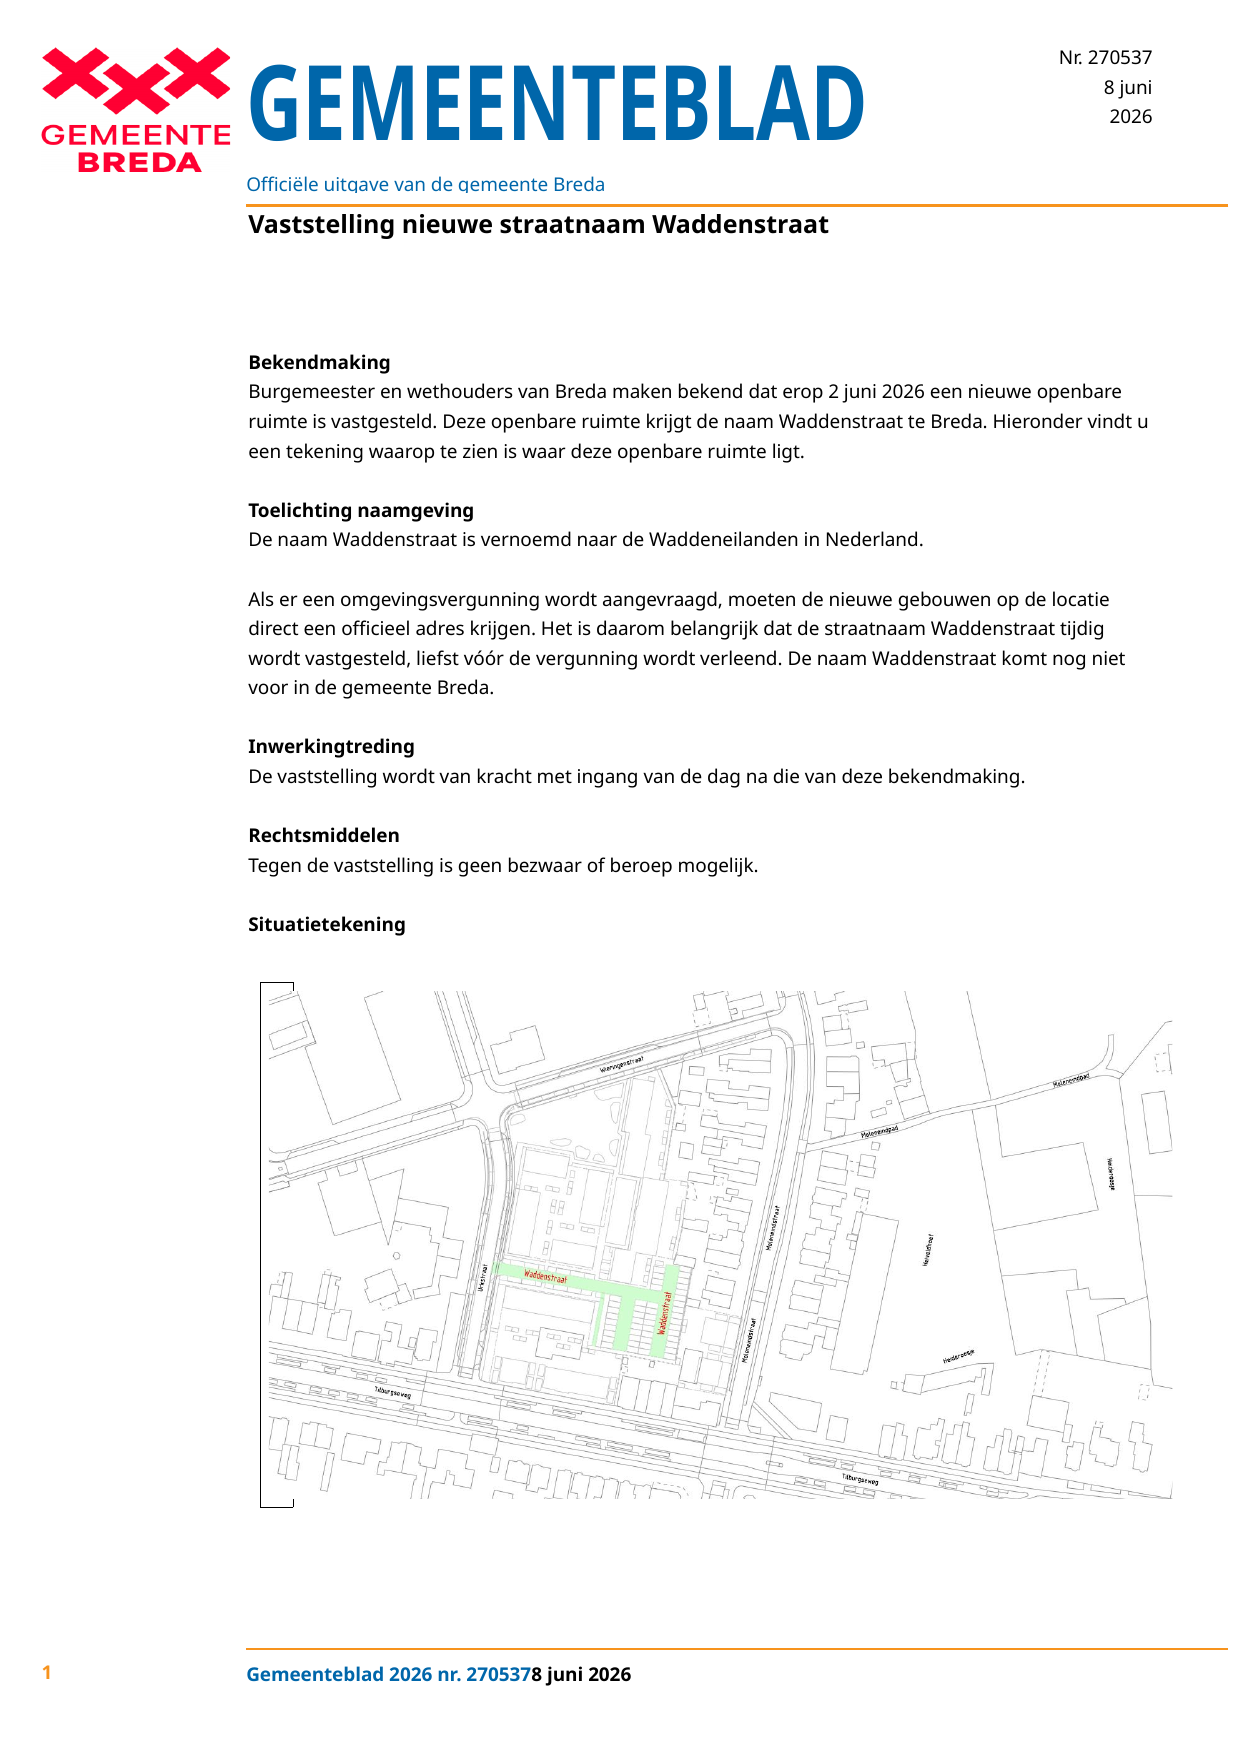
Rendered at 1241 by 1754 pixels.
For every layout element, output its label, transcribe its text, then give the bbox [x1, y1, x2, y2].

text Toelichting naamgeving [248, 497, 1152, 523]
text Rechtsmiddelen [248, 822, 1152, 848]
text Vaststelling nieuwe straatnaam Waddenstraat [248, 207, 1152, 241]
picture [268, 991, 1173, 1499]
text Als er een omgevingsvergunning wordt aangevraagd, moeten de nieuwe gebouwen op de locatie direct een officieel adres krijgen. Het is daarom belangrijk dat de straatnaam Waddenstraat tijdig wordt vastgesteld, liefst vóór de vergunning wordt verleend. De naam Waddenstraat komt nog niet voor in de gemeente Breda. [248, 586, 1152, 700]
text De naam Waddenstraat is vernoemd naar de Waddeneilanden in Nederland. [248, 527, 1152, 552]
text Situatietekening [248, 911, 1152, 937]
text Inwerkingtreding [248, 734, 1152, 759]
text Burgemeester en wethouders van Breda maken bekend dat erop 2 juni 2026 een nieuwe openbare ruimte is vastgesteld. Deze openbare ruimte krijgt de naam Waddenstraat te Breda. Hieronder vindt u een tekening waarop te zien is waar deze openbare ruimte ligt. [248, 379, 1152, 464]
text Bekendmaking [248, 349, 1152, 375]
picture [41, 47, 231, 172]
text Tegen de vaststelling is geen bezwaar of beroep mogelijk. [248, 852, 1152, 878]
text De vaststelling wordt van kracht met ingang van de dag na die van deze bekendmaking. [248, 763, 1152, 789]
